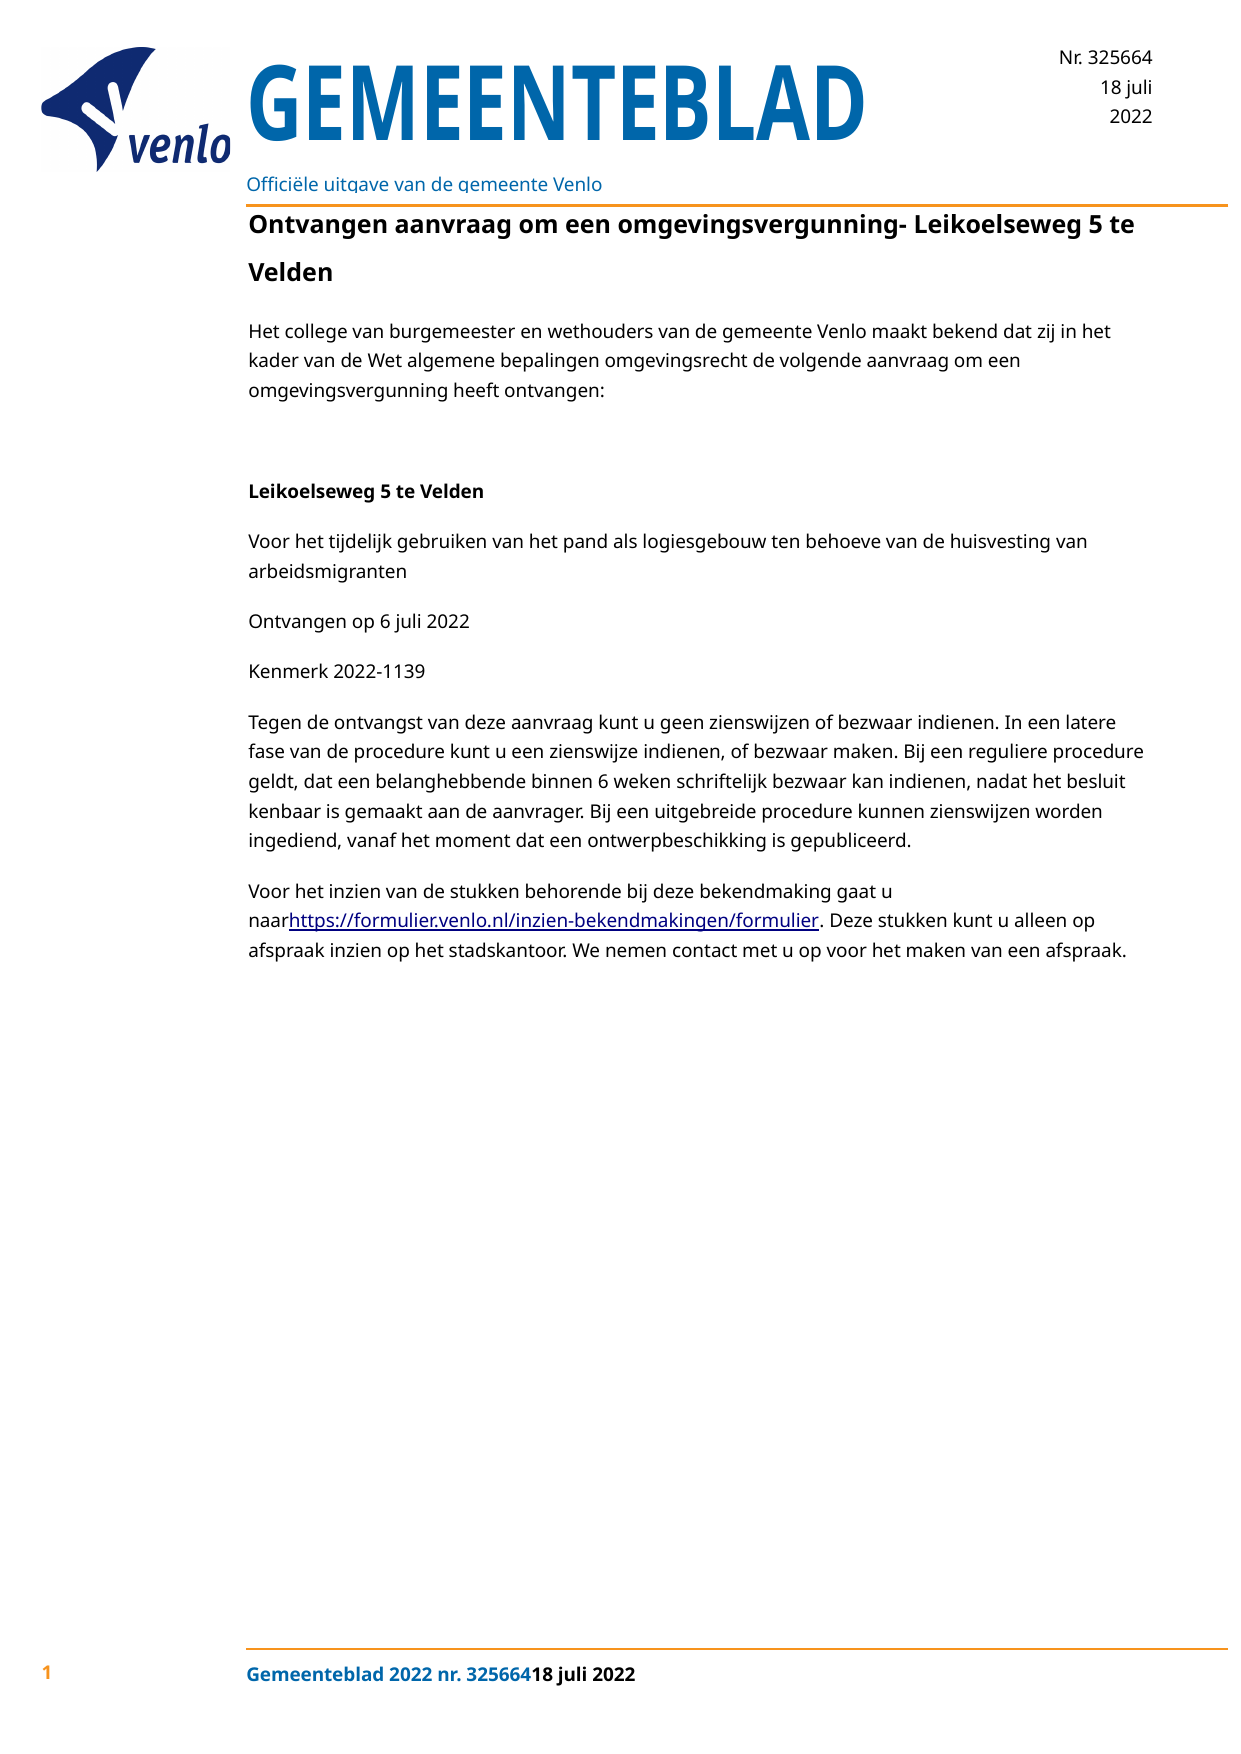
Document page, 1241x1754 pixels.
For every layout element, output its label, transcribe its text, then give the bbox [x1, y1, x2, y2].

text Tegen de ontvangst van deze aanvraag kunt u geen zienswijzen of bezwaar indienen. In een latere fase van de procedure kunt u een zienswijze indienen, of bezwaar maken. Bij een reguliere procedure geldt, dat een belanghebbende binnen 6 weken schriftelijk bezwaar kan indienen, nadat het besluit kenbaar is gemaakt aan de aanvrager. Bij een uitgebreide procedure kunnen zienswijzen worden ingediend, vanaf het moment dat een ontwerpbeschikking is gepubliceerd. [248, 709, 1152, 853]
text Ontvangen op 6 juli 2022 [248, 608, 1152, 634]
text Leikoelseweg 5 te Velden [248, 478, 1152, 504]
text Voor het inzien van de stukken behorende bij deze bekendmaking gaat u naarhttps://formulier.venlo.nl/inzien-bekendmakingen/formulier. Deze stukken kunt u alleen op afspraak inzien op het stadskantoor. We nemen contact met u op voor het maken van een afspraak. [248, 878, 1152, 963]
picture [41, 47, 231, 172]
text Voor het tijdelijk gebruiken van het pand als logiesgebouw ten behoeve van de huisvesting van arbeidsmigranten [248, 528, 1152, 584]
text Kenmerk 2022-1139 [248, 659, 1152, 684]
text Het college van burgemeester en wethouders van de gemeente Venlo maakt bekend dat zij in het kader van de Wet algemene bepalingen omgevingsrecht de volgende aanvraag om een omgevingsvergunning heeft ontvangen: [248, 318, 1152, 403]
text Ontvangen aanvraag om een omgevingsvergunning- Leikoelseweg 5 te Velden [248, 207, 1152, 288]
